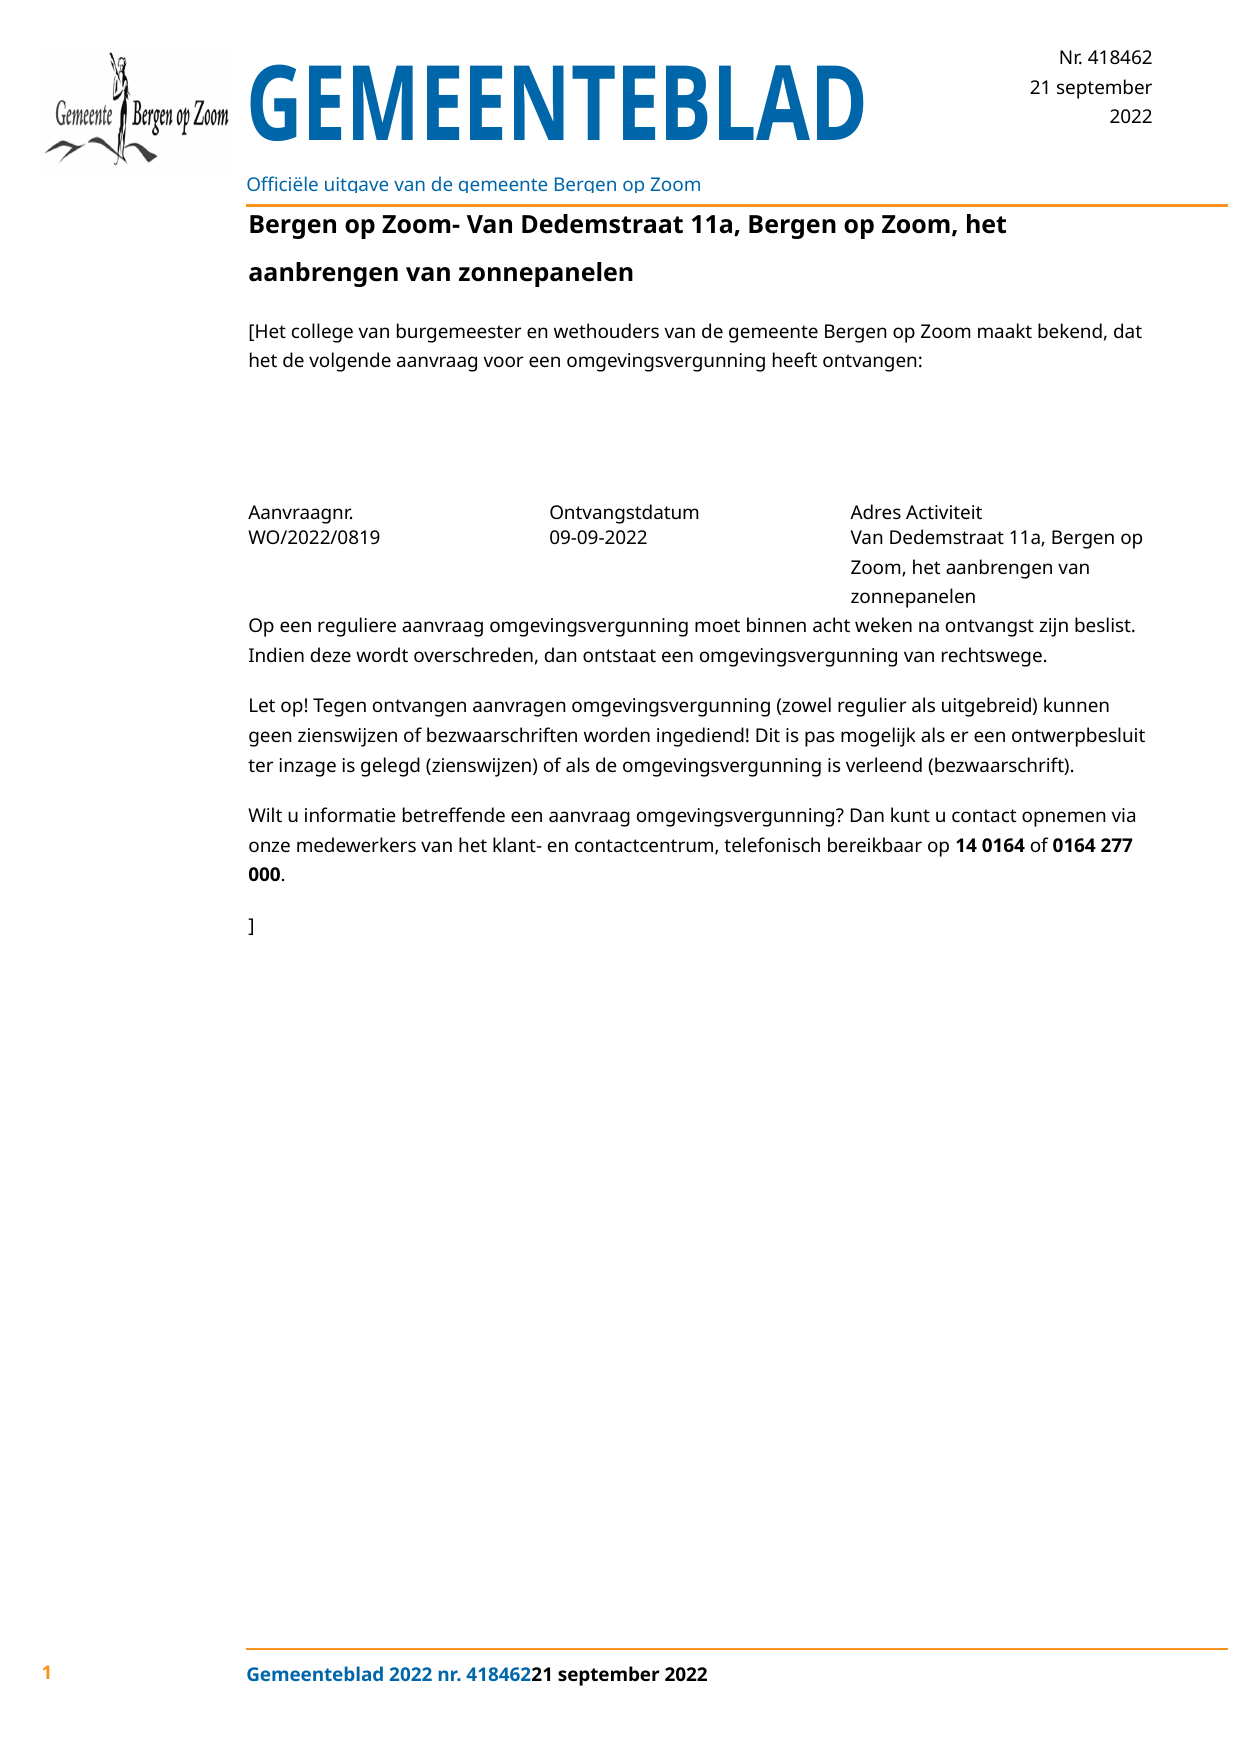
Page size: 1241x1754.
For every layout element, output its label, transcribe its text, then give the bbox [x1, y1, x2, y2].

text Let op! Tegen ontvangen aanvragen omgevingsvergunning (zowel regulier als uitgebreid) kunnen geen zienswijzen of bezwaarschriften worden ingediend! Dit is pas mogelijk als er een ontwerpbesluit ter inzage is gelegd (zienswijzen) of als de omgevingsvergunning is verleend (bezwaarschrift). [248, 693, 1152, 778]
picture [41, 47, 231, 172]
text Wilt u informatie betreffende een aanvraag omgevingsvergunning? Dan kunt u contact opnemen via onze medewerkers van het klant- en contactcentrum, telefonisch bereikbaar op 14 0164 of 0164 277 000. [248, 802, 1152, 887]
text Bergen op Zoom- Van Dedemstraat 11a, Bergen op Zoom, het aanbrengen van zonnepanelen [248, 207, 1152, 288]
table_cell Van Dedemstraat 11a, Bergen op Zoom, het aanbrengen van zonnepanelen [850, 525, 1152, 609]
table_cell WO/2022/0819 [248, 525, 549, 609]
table_cell 09-09-2022 [549, 525, 850, 609]
table_header Adres Activiteit [850, 499, 1152, 524]
table_header Ontvangstdatum [549, 499, 850, 524]
text Op een reguliere aanvraag omgevingsvergunning moet binnen acht weken na ontvangst zijn beslist. Indien deze wordt overschreden, dan ontstaat een omgevingsvergunning van rechtswege. [248, 613, 1152, 668]
text [Het college van burgemeester en wethouders van de gemeente Bergen op Zoom maakt bekend, dat het de volgende aanvraag voor een omgevingsvergunning heeft ontvangen: [248, 318, 1152, 373]
table_header Aanvraagnr. [248, 499, 549, 524]
text ] [248, 912, 1152, 938]
